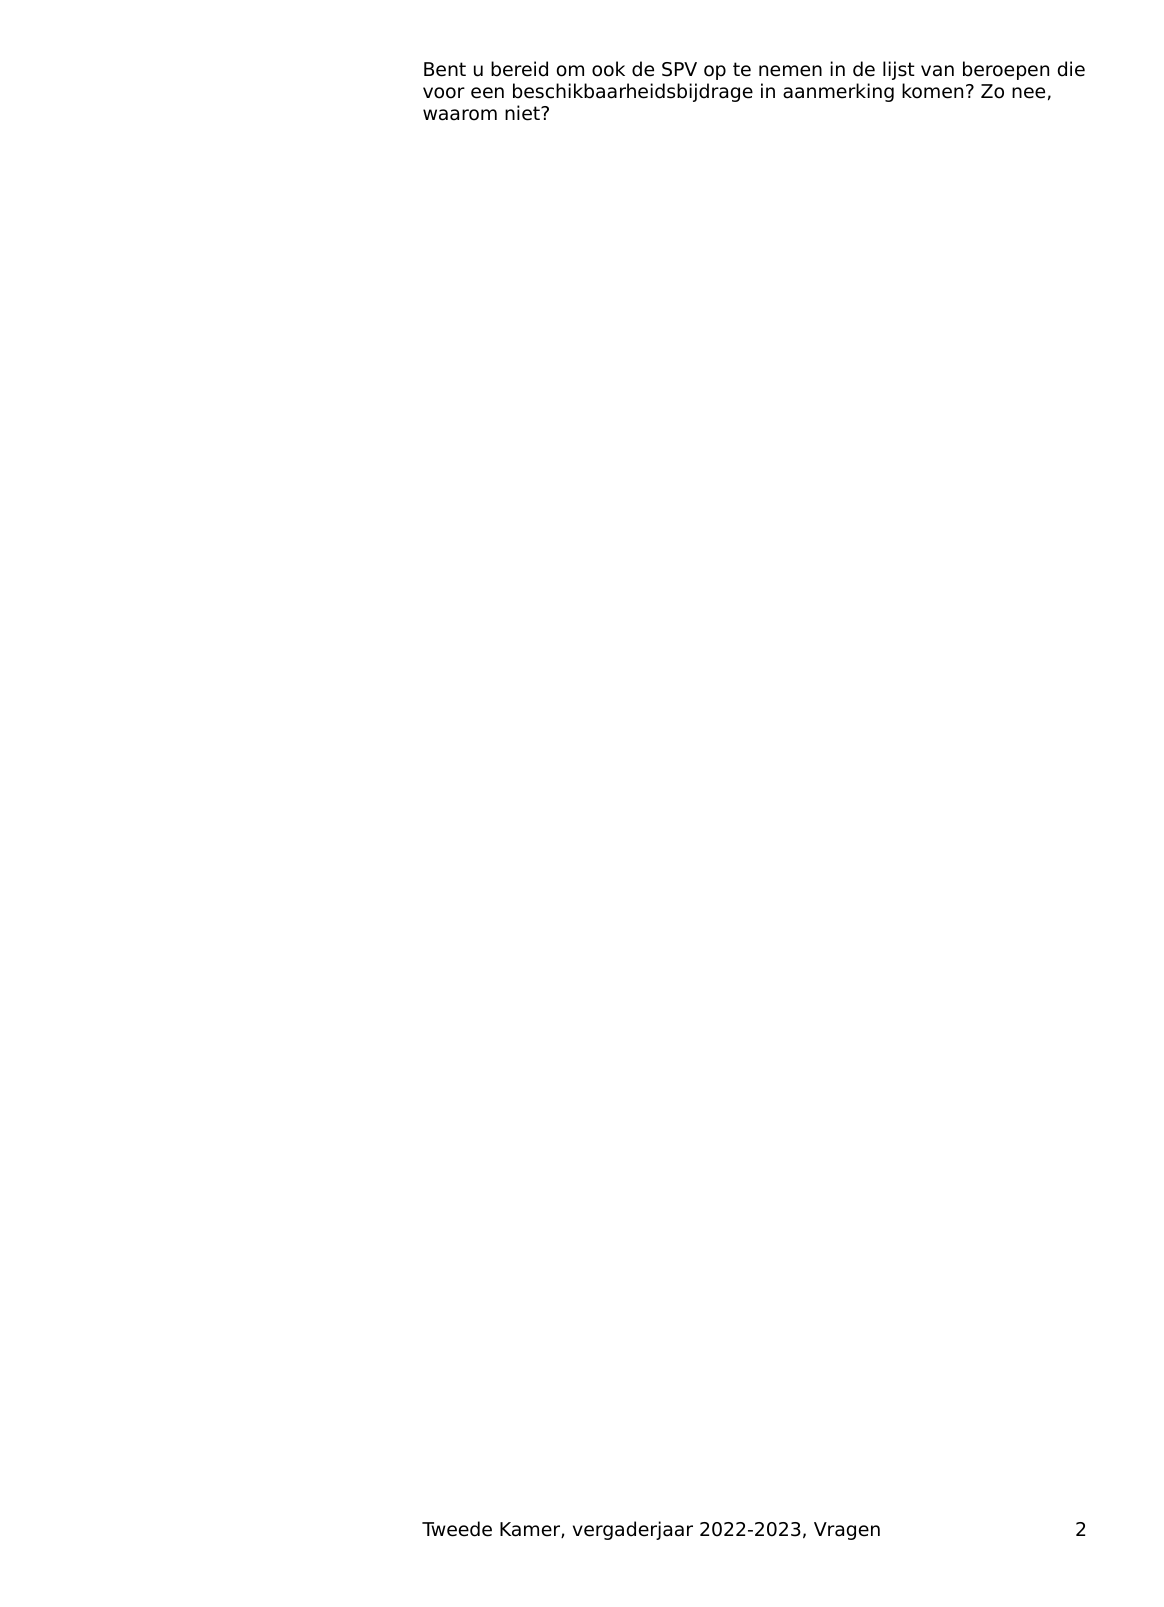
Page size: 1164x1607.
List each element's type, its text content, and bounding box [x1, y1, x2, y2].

text Bent u bereid om ook de SPV op te nemen in de lijst van beroepen die voor een beschikbaarheidsbijdrage in aanmerking komen? Zo nee, waarom niet? [422, 59, 1087, 125]
